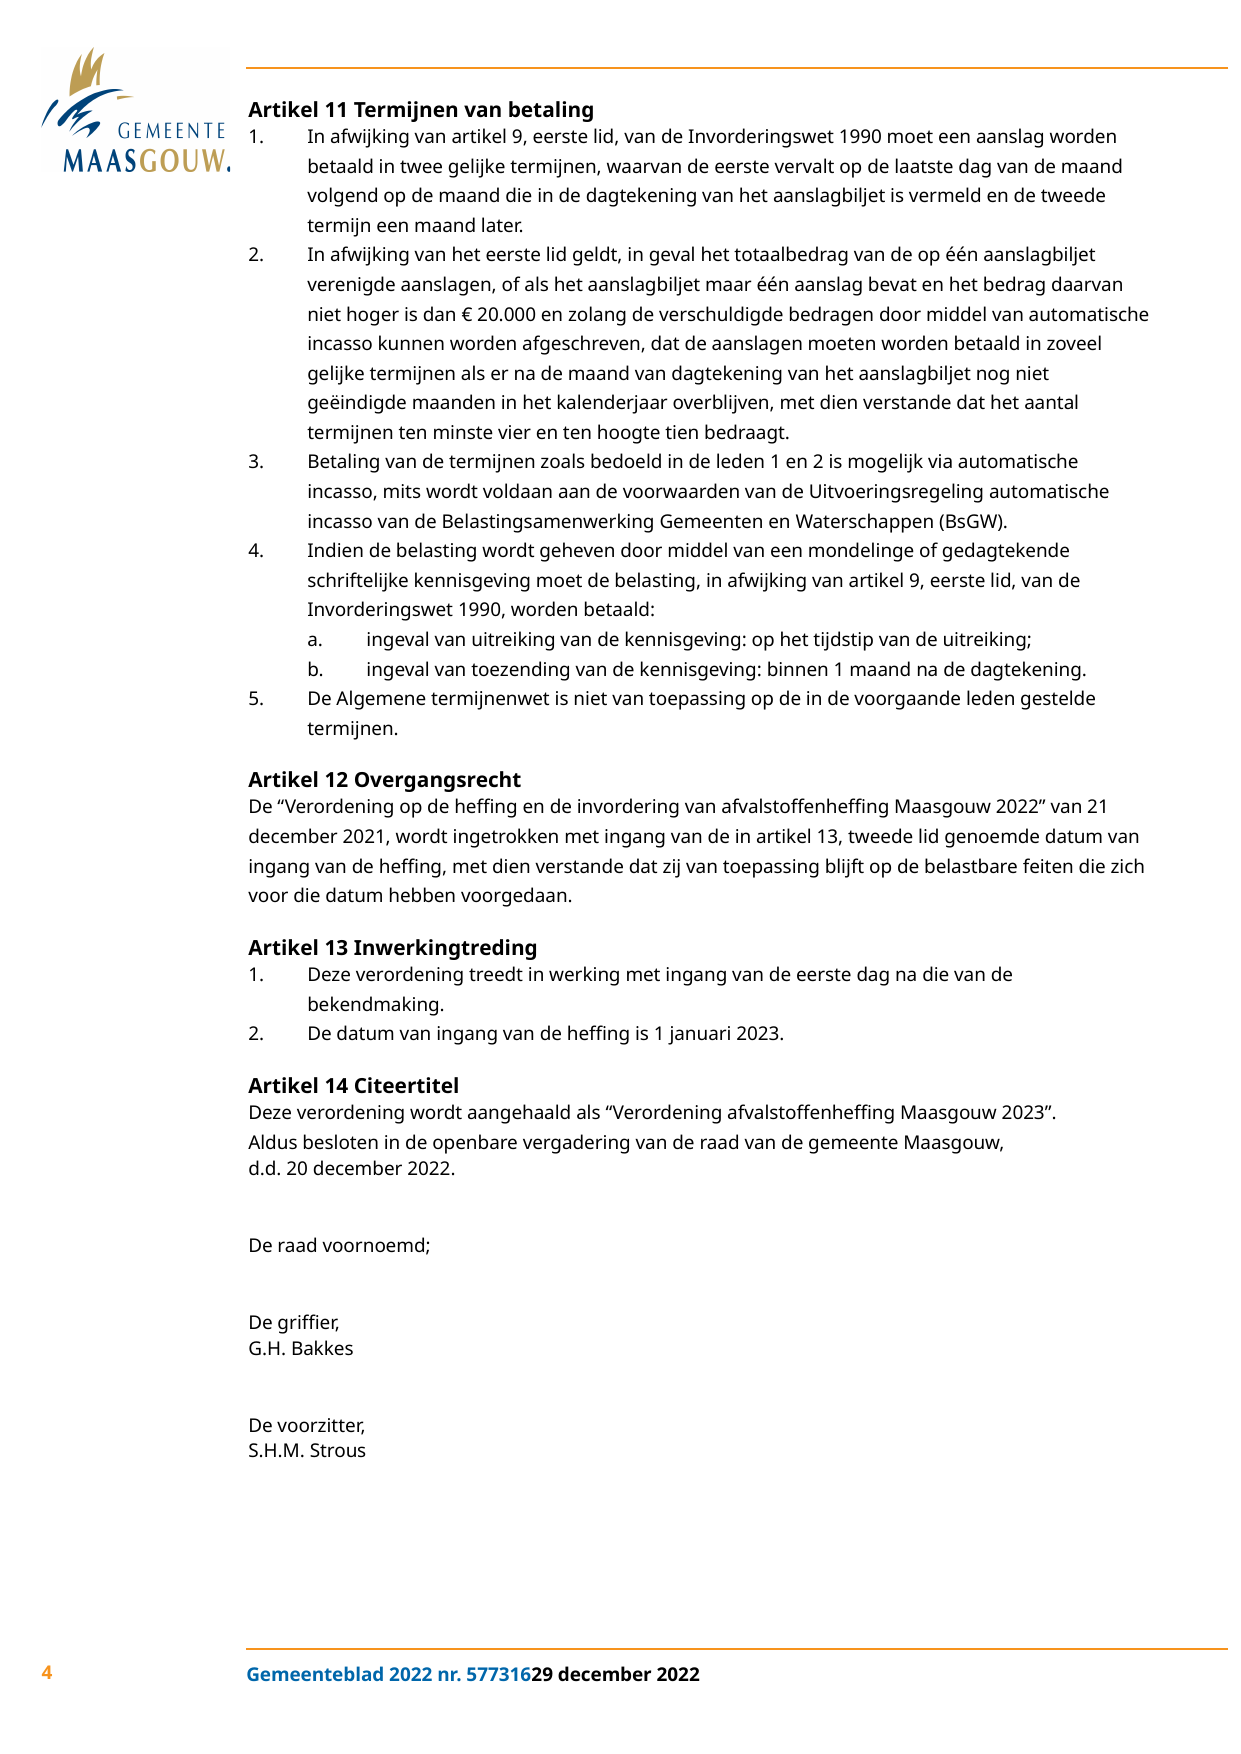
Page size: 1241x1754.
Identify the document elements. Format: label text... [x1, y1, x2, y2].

list Deze verordening treedt in werking met ingang van de eerste dag na die van de bekendmaking. [248, 961, 1152, 1017]
text Artikel 14 Citeertitel [248, 1071, 1152, 1099]
list Betaling van de termijnen zoals bedoeld in de leden 1 en 2 is mogelijk via automatische incasso, mits wordt voldaan aan de voorwaarden van de Uitvoeringsregeling automatische incasso van de Belastingsamenwerking Gemeenten en Waterschappen (BsGW). [248, 449, 1152, 533]
list In afwijking van het eerste lid geldt, in geval het totaalbedrag van de op één aanslagbiljet verenigde aanslagen, of als het aanslagbiljet maar één aanslag bevat en het bedrag daarvan niet hoger is dan € 20.000 en zolang de verschuldigde bedragen door middel van automatische incasso kunnen worden afgeschreven, dat de aanslagen moeten worden betaald in zoveel gelijke termijnen als er na de maand van dagtekening van het aanslagbiljet nog niet geëindigde maanden in het kalenderjaar overblijven, met dien verstande dat het aantal termijnen ten minste vier en ten hoogte tien bedraagt. [248, 242, 1152, 445]
text Artikel 12 Overgangsrecht [248, 765, 1152, 794]
list ingeval van toezending van de kennisgeving: binnen 1 maand na de dagtekening. [307, 656, 1152, 681]
list Indien de belasting wordt geheven door middel van een mondelinge of gedagtekende schriftelijke kennisgeving moet de belasting, in afwijking van artikel 9, eerste lid, van de Invorderingswet 1990, worden betaald: [248, 537, 1152, 622]
picture [41, 47, 231, 172]
list De datum van ingang van de heffing is 1 januari 2023. [248, 1021, 1152, 1046]
list ingeval van uitreiking van de kennisgeving: op het tijdstip van de uitreiking; [307, 626, 1152, 652]
text Aldus besloten in de openbare vergadering van de raad van de gemeente Maasgouw, [248, 1129, 1152, 1155]
text d.d. 20 december 2022. [248, 1155, 1152, 1180]
text De “Verordening op de heffing en de invordering van afvalstoffenheffing Maasgouw 2022” van 21 december 2021, wordt ingetrokken met ingang van de in artikel 13, tweede lid genoemde datum van ingang van de heffing, met dien verstande dat zij van toepassing blijft op de belastbare feiten die zich voor die datum hebben voorgedaan. [248, 794, 1152, 908]
text Artikel 13 Inwerkingtreding [248, 933, 1152, 961]
text Deze verordening wordt aangehaald als “Verordening afvalstoffenheffing Maasgouw 2023”. [248, 1099, 1152, 1125]
text S.H.M. Strous [248, 1438, 1152, 1463]
text De voorzitter, [248, 1412, 1152, 1438]
text De griffier, [248, 1309, 1152, 1335]
list In afwijking van artikel 9, eerste lid, van de Invorderingswet 1990 moet een aanslag worden betaald in twee gelijke termijnen, waarvan de eerste vervalt op de laatste dag van de maand volgend op de maand die in de dagtekening van het aanslagbiljet is vermeld en de tweede termijn een maand later. [248, 123, 1152, 238]
text Artikel 11 Termijnen van betaling [248, 95, 1152, 123]
list De Algemene termijnenwet is niet van toepassing op de in de voorgaande leden gestelde termijnen. [248, 685, 1152, 741]
text De raad voornoemd; [248, 1232, 1152, 1258]
text G.H. Bakkes [248, 1335, 1152, 1361]
